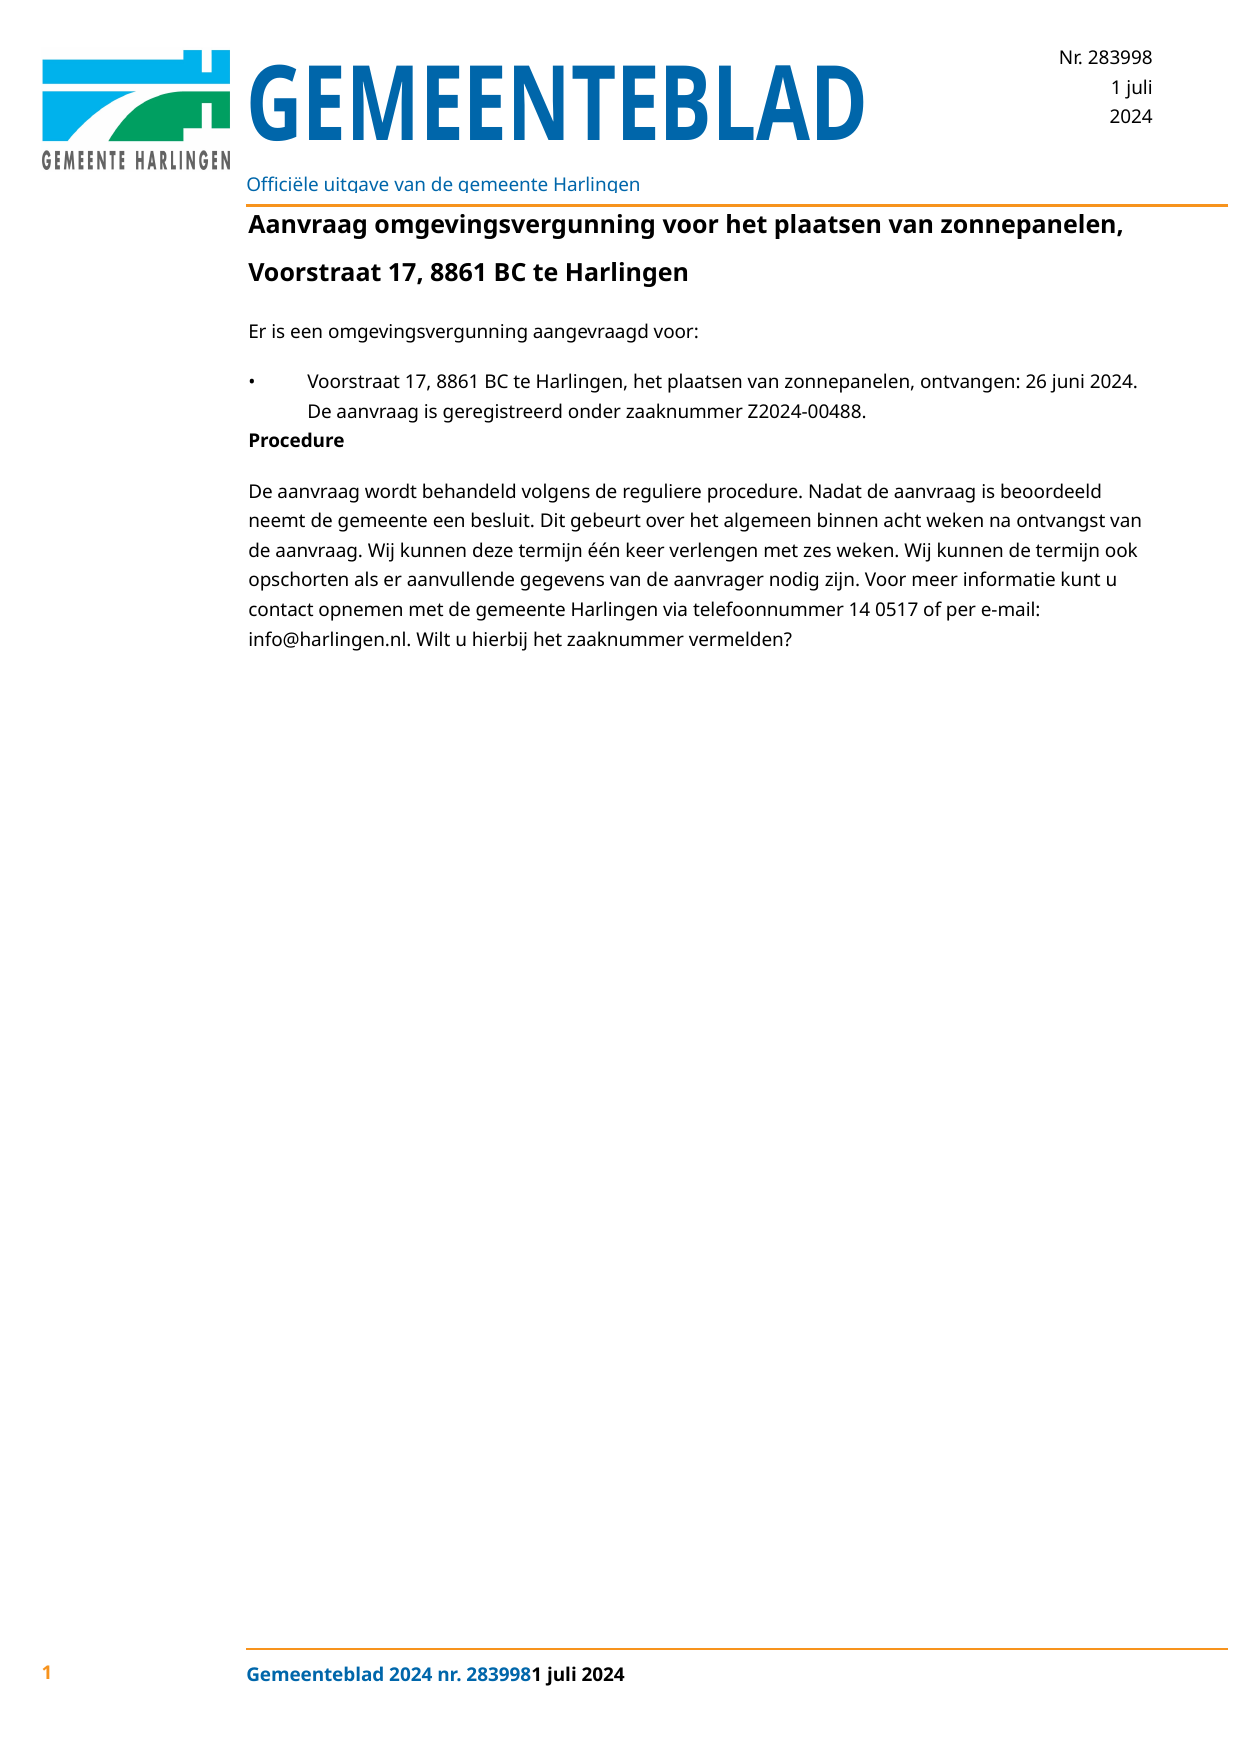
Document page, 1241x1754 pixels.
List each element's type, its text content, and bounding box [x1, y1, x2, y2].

list Voorstraat 17, 8861 BC te Harlingen, het plaatsen van zonnepanelen, ontvangen: 26 juni 2024. De aanvraag is geregistreerd onder zaaknummer Z2024-00488. [248, 368, 1152, 424]
text Procedure [248, 427, 1152, 453]
text De aanvraag wordt behandeld volgens de reguliere procedure. Nadat de aanvraag is beoordeeld neemt de gemeente een besluit. Dit gebeurt over het algemeen binnen acht weken na ontvangst van de aanvraag. Wij kunnen deze termijn één keer verlengen met zes weken. Wij kunnen de termijn ook opschorten als er aanvullende gegevens van de aanvrager nodig zijn. Voor meer informatie kunt u contact opnemen met de gemeente Harlingen via telefoonnummer 14 0517 of per e-mail: info@harlingen.nl. Wilt u hierbij het zaaknummer vermelden? [248, 478, 1152, 652]
picture [41, 47, 231, 172]
text Aanvraag omgevingsvergunning voor het plaatsen van zonnepanelen, Voorstraat 17, 8861 BC te Harlingen [248, 207, 1152, 288]
text Er is een omgevingsvergunning aangevraagd voor: [248, 318, 1152, 344]
